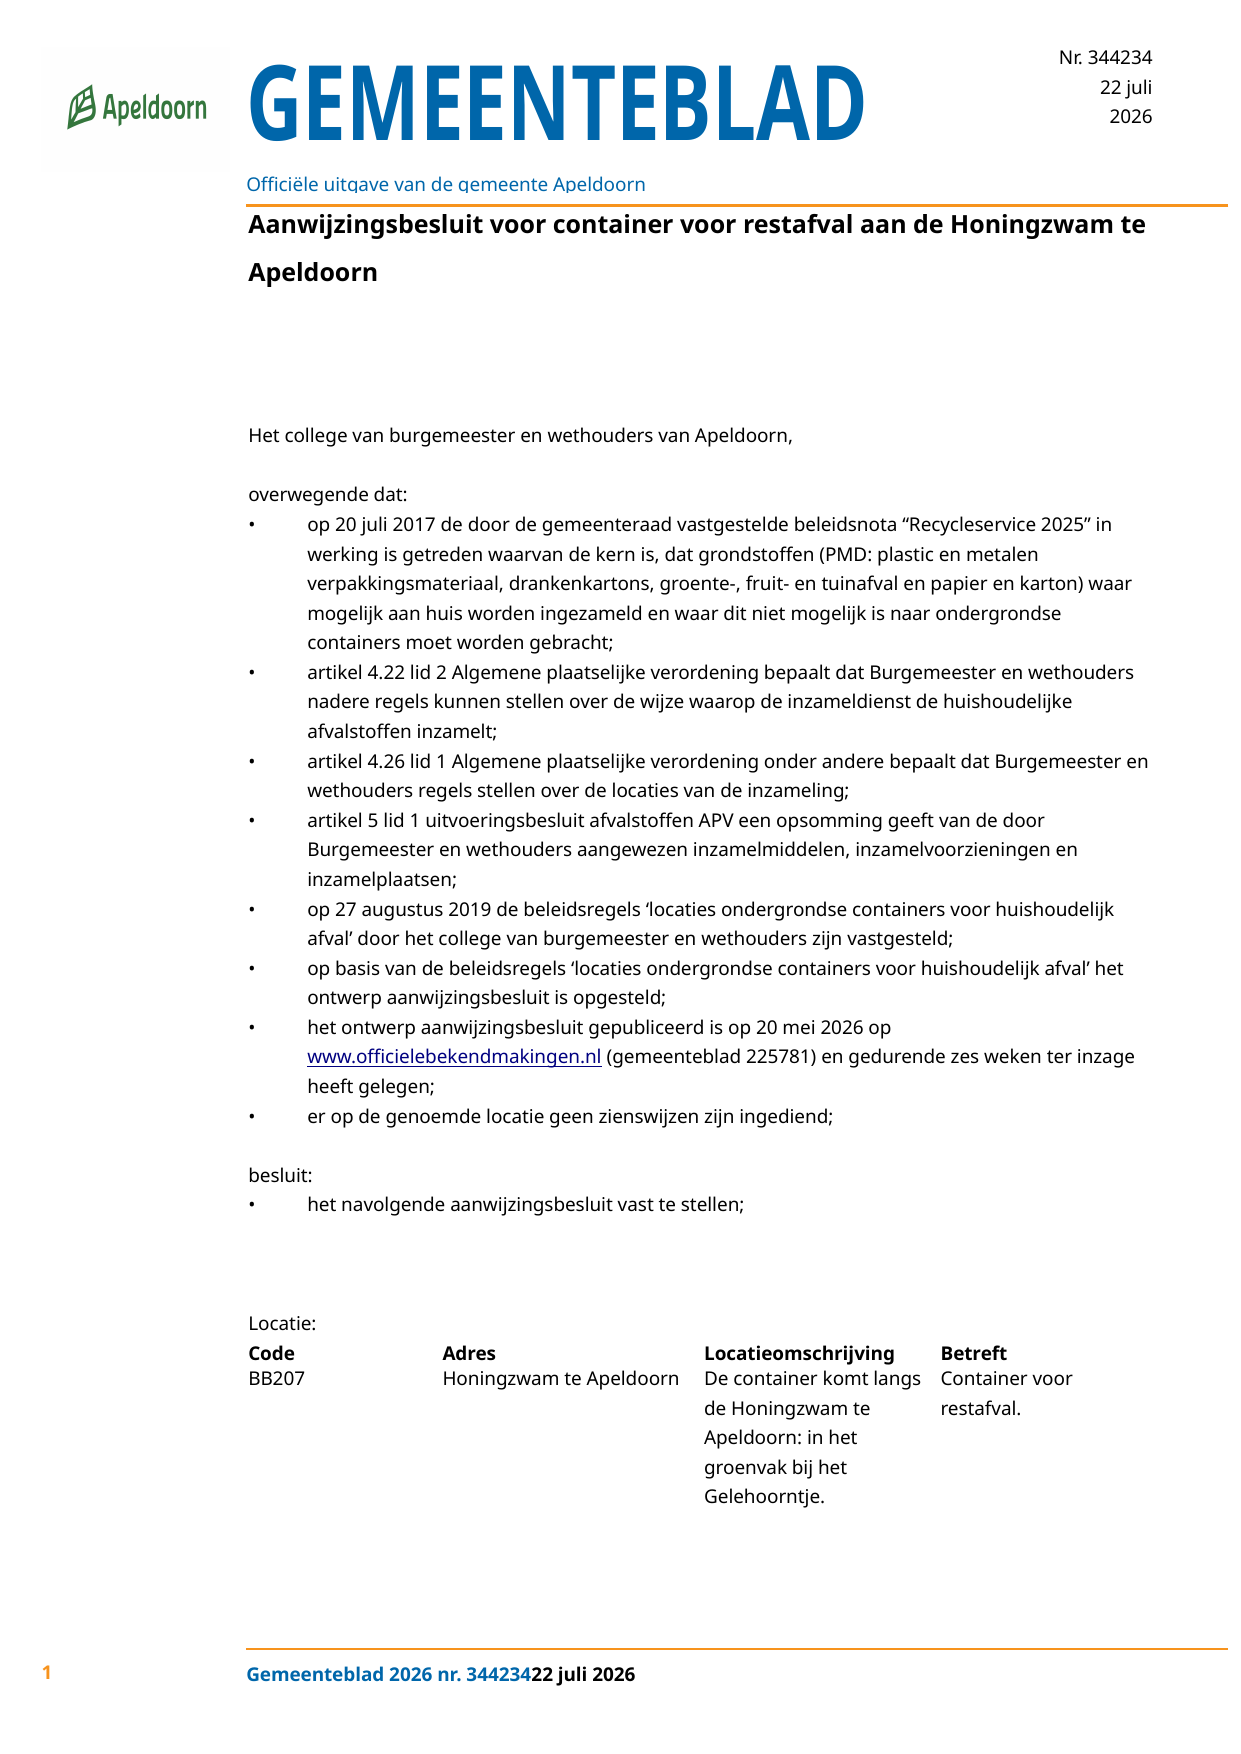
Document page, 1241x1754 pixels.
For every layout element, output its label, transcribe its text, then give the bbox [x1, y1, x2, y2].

text Aanwijzingsbesluit voor container voor restafval aan de Honingzwam te Apeldoorn [248, 207, 1152, 288]
text Locatie: [248, 1310, 1152, 1336]
table_cell Container voor restafval. [940, 1365, 1152, 1509]
table_cell BB207 [248, 1365, 442, 1509]
text Het college van burgemeester en wethouders van Apeldoorn, [248, 422, 1152, 448]
list op 20 juli 2017 de door de gemeenteraad vastgestelde beleidsnota “Recycleservice 2025” in werking is getreden waarvan de kern is, dat grondstoffen (PMD: plastic en metalen verpakkingsmateriaal, drankenkartons, groente-, fruit- en tuinafval en papier en karton) waar mogelijk aan huis worden ingezameld en waar dit niet mogelijk is naar ondergrondse containers moet worden gebracht; [248, 511, 1152, 655]
list het ontwerp aanwijzingsbesluit gepubliceerd is op 20 mei 2026 op www.officielebekendmakingen.nl (gemeenteblad 225781) en gedurende zes weken ter inzage heeft gelegen; [248, 1014, 1152, 1099]
list artikel 4.22 lid 2 Algemene plaatselijke verordening bepaalt dat Burgemeester en wethouders nadere regels kunnen stellen over de wijze waarop de inzameldienst de huishoudelijke afvalstoffen inzamelt; [248, 659, 1152, 744]
table_header Adres [442, 1340, 704, 1365]
list er op de genoemde locatie geen zienswijzen zijn ingediend; [248, 1103, 1152, 1129]
list op basis van de beleidsregels ‘locaties ondergrondse containers voor huishoudelijk afval’ het ontwerp aanwijzingsbesluit is opgesteld; [248, 955, 1152, 1010]
text besluit: [248, 1162, 1152, 1188]
list op 27 augustus 2019 de beleidsregels ‘locaties ondergrondse containers voor huishoudelijk afval’ door het college van burgemeester en wethouders zijn vastgesteld; [248, 896, 1152, 951]
list het navolgende aanwijzingsbesluit vast te stellen; [248, 1192, 1152, 1217]
table_cell Honingzwam te Apeldoorn [442, 1365, 704, 1509]
text overwegende dat: [248, 482, 1152, 507]
table_header Locatieomschrijving [704, 1340, 940, 1365]
list artikel 4.26 lid 1 Algemene plaatselijke verordening onder andere bepaalt dat Burgemeester en wethouders regels stellen over de locaties van de inzameling; [248, 748, 1152, 803]
table_header Betreft [940, 1340, 1152, 1365]
list artikel 5 lid 1 uitvoeringsbesluit afvalstoffen APV een opsomming geeft van de door Burgemeester en wethouders aangewezen inzamelmiddelen, inzamelvoorzieningen en inzamelplaatsen; [248, 807, 1152, 892]
picture [41, 47, 231, 172]
table_header Code [248, 1340, 442, 1365]
table_cell De container komt langs de Honingzwam te Apeldoorn: in het groenvak bij het Gelehoorntje. [704, 1365, 940, 1509]
